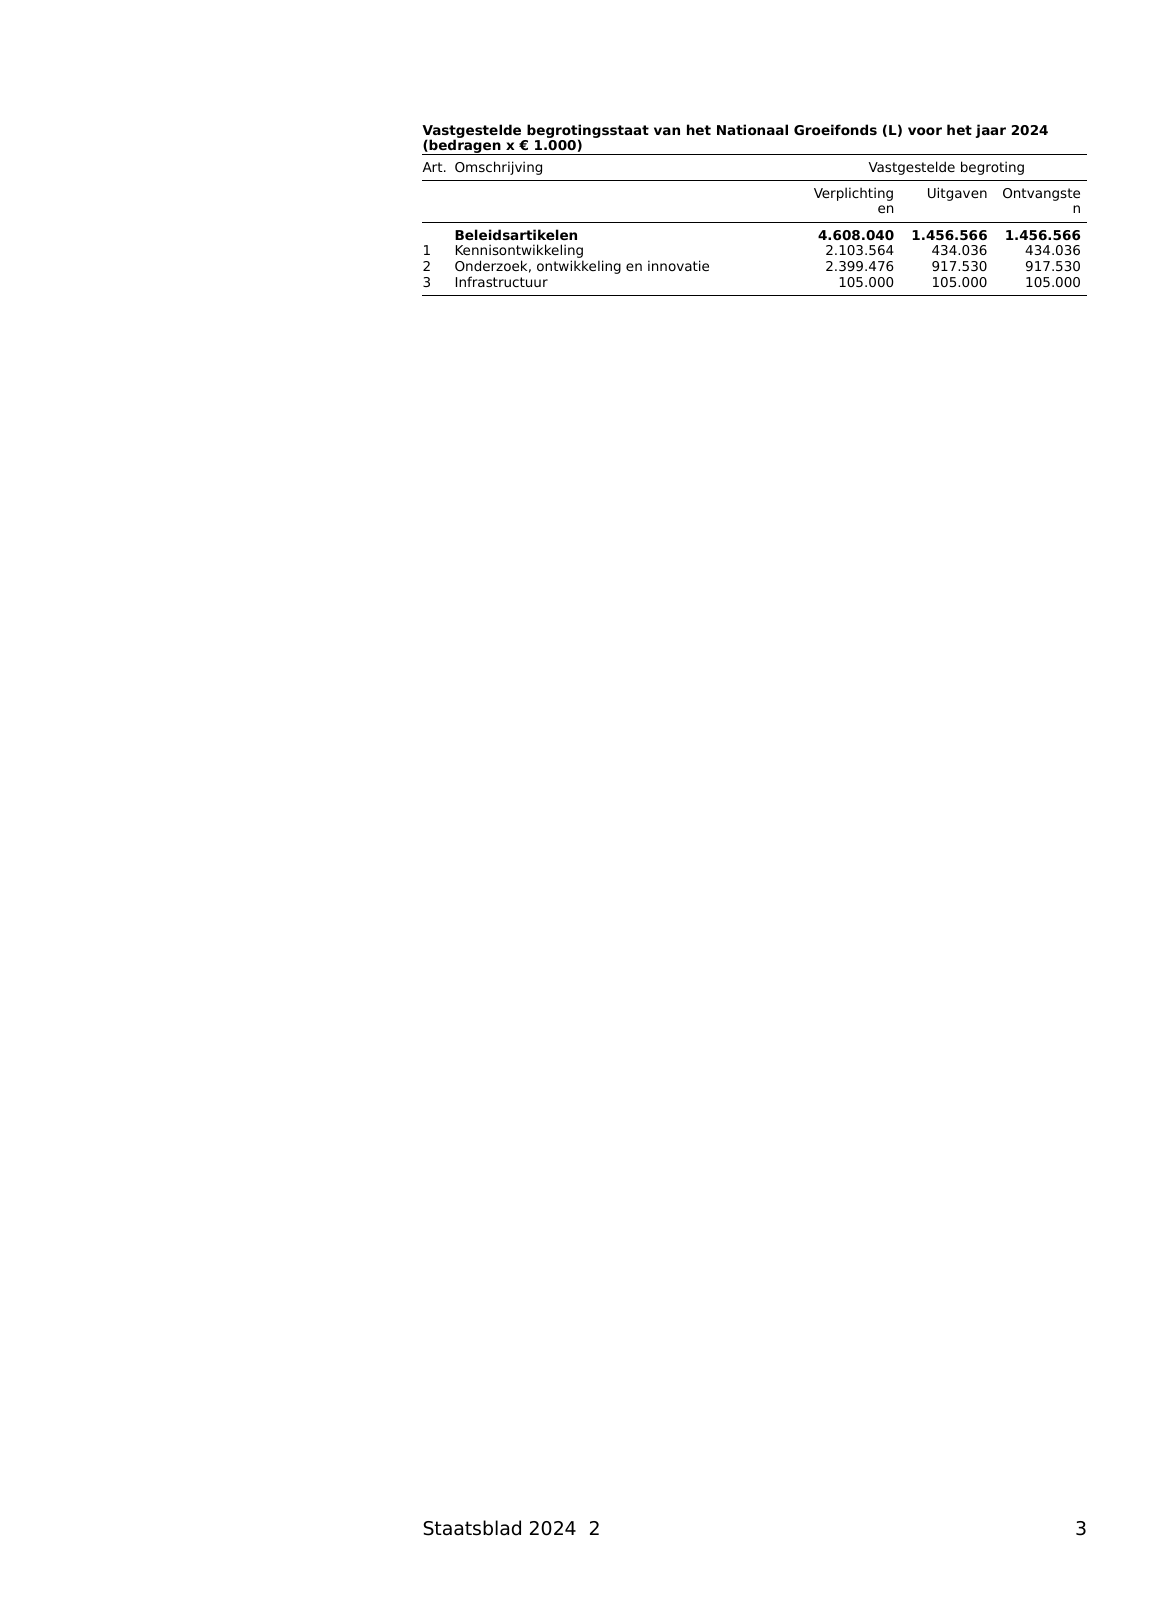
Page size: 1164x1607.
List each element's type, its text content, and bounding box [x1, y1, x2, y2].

table_cell 917.530 [900, 259, 993, 275]
table_cell Vastgestelde begroting [807, 155, 1087, 180]
table_cell Uitgaven [900, 181, 993, 222]
table_cell Ontvangsten [993, 181, 1087, 222]
table_cell 2.103.564 [807, 243, 900, 259]
table_cell 434.036 [993, 243, 1087, 259]
table_cell 4.608.040 [807, 223, 900, 243]
table_cell 105.000 [807, 275, 900, 295]
table_cell Onderzoek, ontwikkeling en innovatie [448, 259, 807, 275]
table_cell Verplichtingen [807, 181, 900, 222]
table_cell [422, 223, 448, 243]
table_cell 1.456.566 [993, 223, 1087, 243]
table_cell Art. [422, 155, 448, 180]
table_cell Kennisontwikkeling [448, 243, 807, 259]
table_cell 2.399.476 [807, 259, 900, 275]
table_cell [448, 181, 807, 222]
table_cell [422, 181, 448, 222]
table_cell Infrastructuur [448, 275, 807, 295]
table_cell 105.000 [993, 275, 1087, 295]
table_header Vastgestelde begrotingsstaat van het Nationaal Groeifonds (L) voor het jaar 2024 (bedragen x € 1.000) [422, 122, 1087, 154]
table_cell 3 [422, 275, 448, 295]
table_cell 1.456.566 [900, 223, 993, 243]
table_cell Beleidsartikelen [448, 223, 807, 243]
table_cell 434.036 [900, 243, 993, 259]
table_cell 917.530 [993, 259, 1087, 275]
table_cell Omschrijving [448, 155, 807, 180]
table_cell 1 [422, 243, 448, 259]
table_cell 2 [422, 259, 448, 275]
table_cell 105.000 [900, 275, 993, 295]
